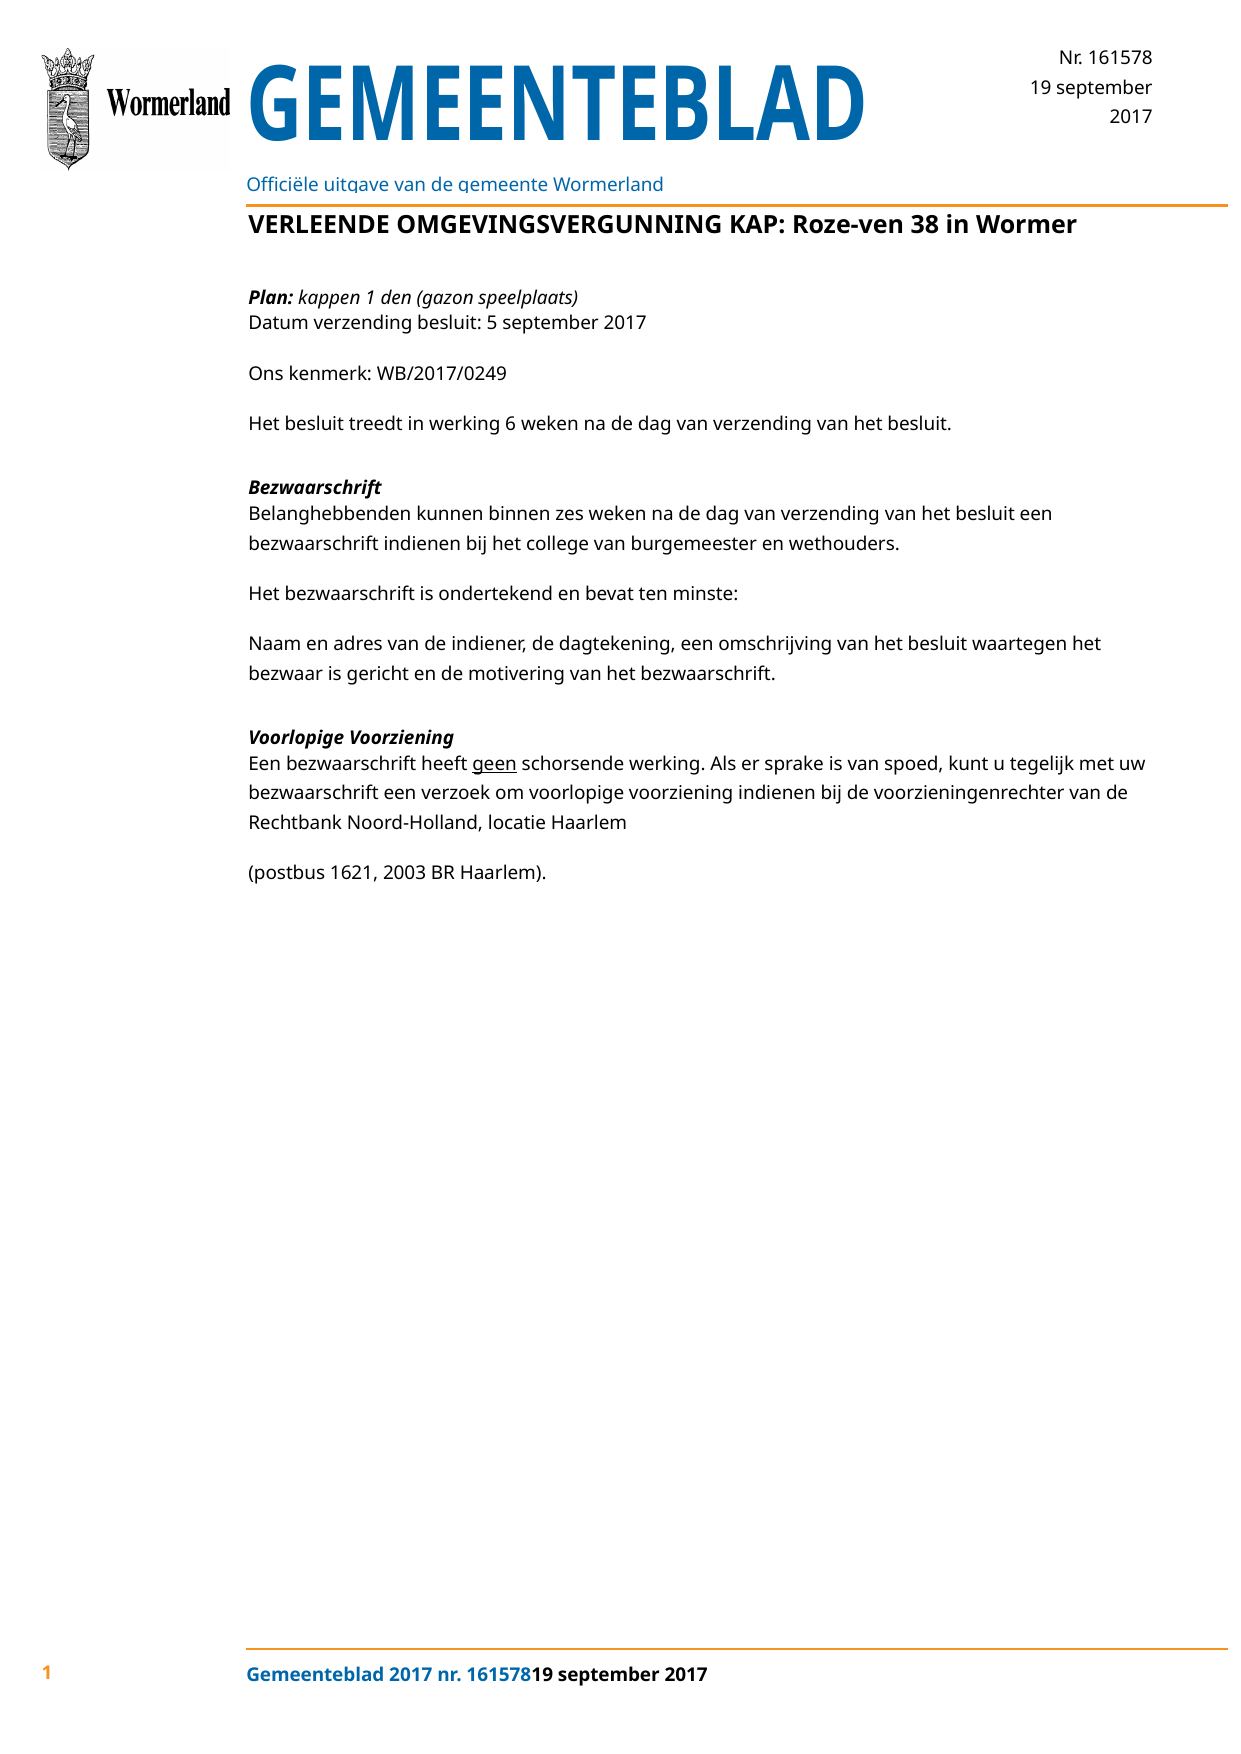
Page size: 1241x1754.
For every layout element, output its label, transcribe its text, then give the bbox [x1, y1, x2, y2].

text Voorlopige Voorziening [248, 724, 1152, 750]
text Het besluit treedt in werking 6 weken na de dag van verzending van het besluit. [248, 410, 1152, 436]
text Bezwaarschrift [248, 474, 1152, 500]
text Datum verzending besluit: 5 september 2017 [248, 309, 1152, 335]
text Een bezwaarschrift heeft geen schorsende werking. Als er sprake is van spoed, kunt u tegelijk met uw bezwaarschrift een verzoek om voorlopige voorziening indienen bij de voorzieningenrechter van de Rechtbank Noord-Holland, locatie Haarlem [248, 750, 1152, 835]
text Ons kenmerk: WB/2017/0249 [248, 360, 1152, 386]
text Plan: kappen 1 den (gazon speelplaats) [248, 284, 1152, 309]
text Belanghebbenden kunnen binnen zes weken na de dag van verzending van het besluit een bezwaarschrift indienen bij het college van burgemeester en wethouders. [248, 500, 1152, 555]
text Naam en adres van de indiener, de dagtekening, een omschrijving van het besluit waartegen het bezwaar is gericht en de motivering van het bezwaarschrift. [248, 631, 1152, 686]
text Het bezwaarschrift is ondertekend en bevat ten minste: [248, 580, 1152, 606]
text (postbus 1621, 2003 BR Haarlem). [248, 859, 1152, 885]
text VERLEENDE OMGEVINGSVERGUNNING KAP: Roze-ven 38 in Wormer [248, 207, 1152, 241]
picture [41, 47, 231, 172]
